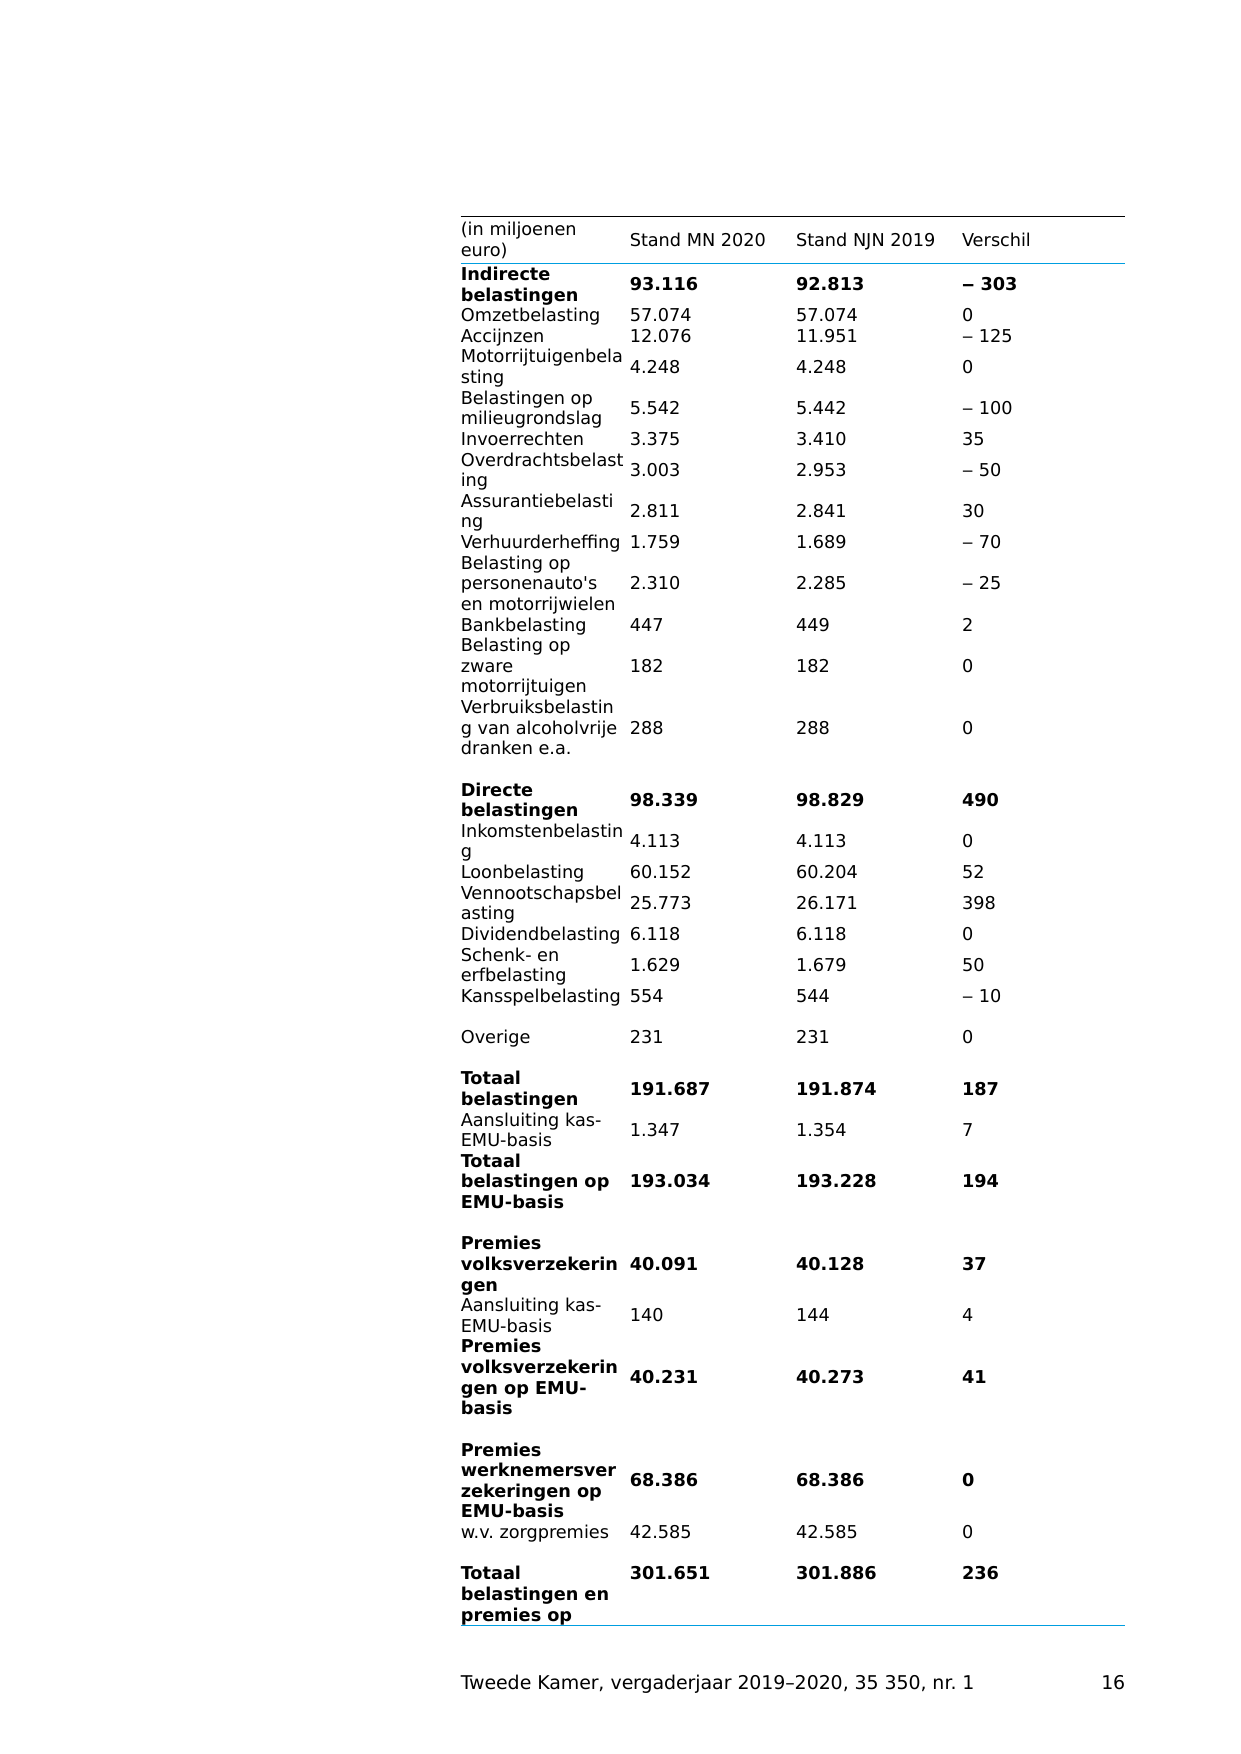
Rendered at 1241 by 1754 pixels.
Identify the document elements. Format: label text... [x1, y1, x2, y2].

table_cell 1.759 [627, 532, 793, 553]
table_cell 144 [793, 1295, 959, 1336]
table_cell 0 [959, 697, 1125, 759]
table_cell 41 [959, 1336, 1125, 1419]
table_cell ‒ 70 [959, 532, 1125, 553]
table_cell Verschil [959, 217, 1125, 263]
table_cell 288 [627, 697, 793, 759]
table_cell [959, 1213, 1125, 1233]
table_cell 52 [959, 862, 1125, 883]
table_cell 2.841 [793, 491, 959, 532]
table_cell Accijnzen [461, 326, 627, 346]
table_cell 193.228 [793, 1151, 959, 1213]
table_cell ‒ 25 [959, 553, 1125, 614]
table_cell 140 [627, 1295, 793, 1336]
table_cell [627, 1006, 793, 1027]
table_cell Motorrijtuigenbelasting [461, 346, 627, 388]
table_cell Premies volksverzekeringen op EMU-basis [461, 1336, 627, 1419]
table_cell 68.386 [627, 1440, 793, 1522]
table_cell [959, 1006, 1125, 1027]
table_cell [793, 759, 959, 779]
table_cell 187 [959, 1068, 1125, 1109]
table_cell [627, 759, 793, 779]
table_cell 40.128 [793, 1233, 959, 1295]
table_cell [793, 1048, 959, 1068]
table_cell 37 [959, 1233, 1125, 1295]
table_cell 231 [793, 1027, 959, 1048]
table_cell ‒ 10 [959, 986, 1125, 1006]
table_cell Totaal belastingen op EMU-basis [461, 1151, 627, 1213]
table_cell [959, 759, 1125, 779]
table_cell [461, 1006, 627, 1027]
table_cell 35 [959, 429, 1125, 449]
table_cell 0 [959, 635, 1125, 697]
table_cell Belasting op personenauto's en motorrijwielen [461, 553, 627, 614]
table_cell 4.248 [793, 346, 959, 388]
table_cell 50 [959, 945, 1125, 986]
table_cell Omzetbelasting [461, 305, 627, 326]
table_cell 57.074 [793, 305, 959, 326]
table_cell 60.152 [627, 862, 793, 883]
table_cell [461, 1048, 627, 1068]
table_cell 30 [959, 491, 1125, 532]
table_cell 191.874 [793, 1068, 959, 1109]
table_cell Totaal belastingen en premies op [461, 1563, 627, 1625]
table_cell 182 [793, 635, 959, 697]
table_cell Overige [461, 1027, 627, 1048]
table_cell 1.354 [793, 1110, 959, 1151]
table_cell Premies werknemersverzekeringen op EMU-basis [461, 1440, 627, 1522]
table_cell 60.204 [793, 862, 959, 883]
table_cell Bankbelasting [461, 615, 627, 635]
table_cell [461, 759, 627, 779]
table_cell 5.442 [793, 388, 959, 429]
table_cell 1.679 [793, 945, 959, 986]
table_cell 68.386 [793, 1440, 959, 1522]
table_cell Belasting op zware motorrijtuigen [461, 635, 627, 697]
table_cell 7 [959, 1110, 1125, 1151]
table_cell Stand MN 2020 [627, 217, 793, 263]
table_cell [461, 1419, 627, 1439]
table_cell 191.687 [627, 1068, 793, 1109]
table_cell Directe belastingen [461, 780, 627, 821]
table_cell 98.829 [793, 780, 959, 821]
table_cell 4 [959, 1295, 1125, 1336]
table_cell Vennootschapsbelasting [461, 883, 627, 924]
table_cell 4.113 [793, 821, 959, 862]
table_cell Premies volksverzekeringen [461, 1233, 627, 1295]
table_cell 2.811 [627, 491, 793, 532]
table_cell Assurantiebelasting [461, 491, 627, 532]
table_cell 236 [959, 1563, 1125, 1625]
table_cell [627, 1213, 793, 1233]
table_cell 398 [959, 883, 1125, 924]
table_cell 6.118 [793, 924, 959, 944]
table_cell [627, 1543, 793, 1563]
table_cell 6.118 [627, 924, 793, 944]
table_cell 231 [627, 1027, 793, 1048]
table_cell 0 [959, 924, 1125, 944]
table_cell 288 [793, 697, 959, 759]
table_cell 544 [793, 986, 959, 1006]
table_cell Inkomstenbelasting [461, 821, 627, 862]
table_cell 4.113 [627, 821, 793, 862]
table_cell Invoerrechten [461, 429, 627, 449]
table_cell 93.116 [627, 264, 793, 305]
table_cell 3.375 [627, 429, 793, 449]
table_cell Kansspelbelasting [461, 986, 627, 1006]
table_header Tabel 1.1 Belasting- en premieontvangsten 2019 op kasbasis [461, 191, 1125, 216]
table_cell w.v. zorgpremies [461, 1522, 627, 1543]
table_cell 2.953 [793, 450, 959, 491]
table_cell Verhuurderheffing [461, 532, 627, 553]
table_cell 0 [959, 821, 1125, 862]
table_cell 4.248 [627, 346, 793, 388]
table_cell 40.091 [627, 1233, 793, 1295]
table_cell 447 [627, 615, 793, 635]
table_cell 42.585 [793, 1522, 959, 1543]
table_cell 490 [959, 780, 1125, 821]
table_cell Indirecte belastingen [461, 264, 627, 305]
table_cell [793, 1213, 959, 1233]
table_cell 0 [959, 305, 1125, 326]
table_cell 1.347 [627, 1110, 793, 1151]
table_cell 0 [959, 1027, 1125, 1048]
table_cell 26.171 [793, 883, 959, 924]
table_cell 1.629 [627, 945, 793, 986]
table_cell [793, 1006, 959, 1027]
table_cell [627, 1419, 793, 1439]
table_cell Overdrachtsbelasting [461, 450, 627, 491]
table_cell 301.886 [793, 1563, 959, 1625]
table_cell [959, 1048, 1125, 1068]
table_cell [793, 1543, 959, 1563]
table_cell 182 [627, 635, 793, 697]
table_cell ‒ 125 [959, 326, 1125, 346]
table_cell 193.034 [627, 1151, 793, 1213]
table_cell ‒ 50 [959, 450, 1125, 491]
table_cell ‒ 303 [959, 264, 1125, 305]
table_cell 42.585 [627, 1522, 793, 1543]
table_cell 0 [959, 1522, 1125, 1543]
table_cell 92.813 [793, 264, 959, 305]
table_cell 3.003 [627, 450, 793, 491]
table_cell 3.410 [793, 429, 959, 449]
table_cell 25.773 [627, 883, 793, 924]
table_cell 5.542 [627, 388, 793, 429]
table_cell 1.689 [793, 532, 959, 553]
table_cell 0 [959, 1440, 1125, 1522]
table_cell 554 [627, 986, 793, 1006]
table_cell 2.310 [627, 553, 793, 614]
table_cell [959, 1543, 1125, 1563]
table_cell 11.951 [793, 326, 959, 346]
table_cell 40.231 [627, 1336, 793, 1419]
table_cell [627, 1048, 793, 1068]
table_cell Loonbelasting [461, 862, 627, 883]
table_cell 301.651 [627, 1563, 793, 1625]
table_cell Totaal belastingen [461, 1068, 627, 1109]
table_cell Schenk- en erfbelasting [461, 945, 627, 986]
table_cell Stand NJN 2019 [793, 217, 959, 263]
table_cell Belastingen op milieugrondslag [461, 388, 627, 429]
table_cell 2 [959, 615, 1125, 635]
table_cell 57.074 [627, 305, 793, 326]
table_cell [959, 1419, 1125, 1439]
table_cell Aansluiting kas-EMU-basis [461, 1110, 627, 1151]
table_cell Dividendbelasting [461, 924, 627, 944]
table_cell 2.285 [793, 553, 959, 614]
table_cell 194 [959, 1151, 1125, 1213]
table_cell (in miljoenen euro) [461, 217, 627, 263]
table_cell ‒ 100 [959, 388, 1125, 429]
table_cell [461, 1213, 627, 1233]
table_cell 12.076 [627, 326, 793, 346]
table_cell Verbruiksbelasting van alcoholvrije dranken e.a. [461, 697, 627, 759]
table_cell 0 [959, 346, 1125, 388]
table_cell 40.273 [793, 1336, 959, 1419]
table_cell 449 [793, 615, 959, 635]
table_cell Aansluiting kas-EMU-basis [461, 1295, 627, 1336]
table_cell [461, 1543, 627, 1563]
table_cell 98.339 [627, 780, 793, 821]
table_cell [793, 1419, 959, 1439]
